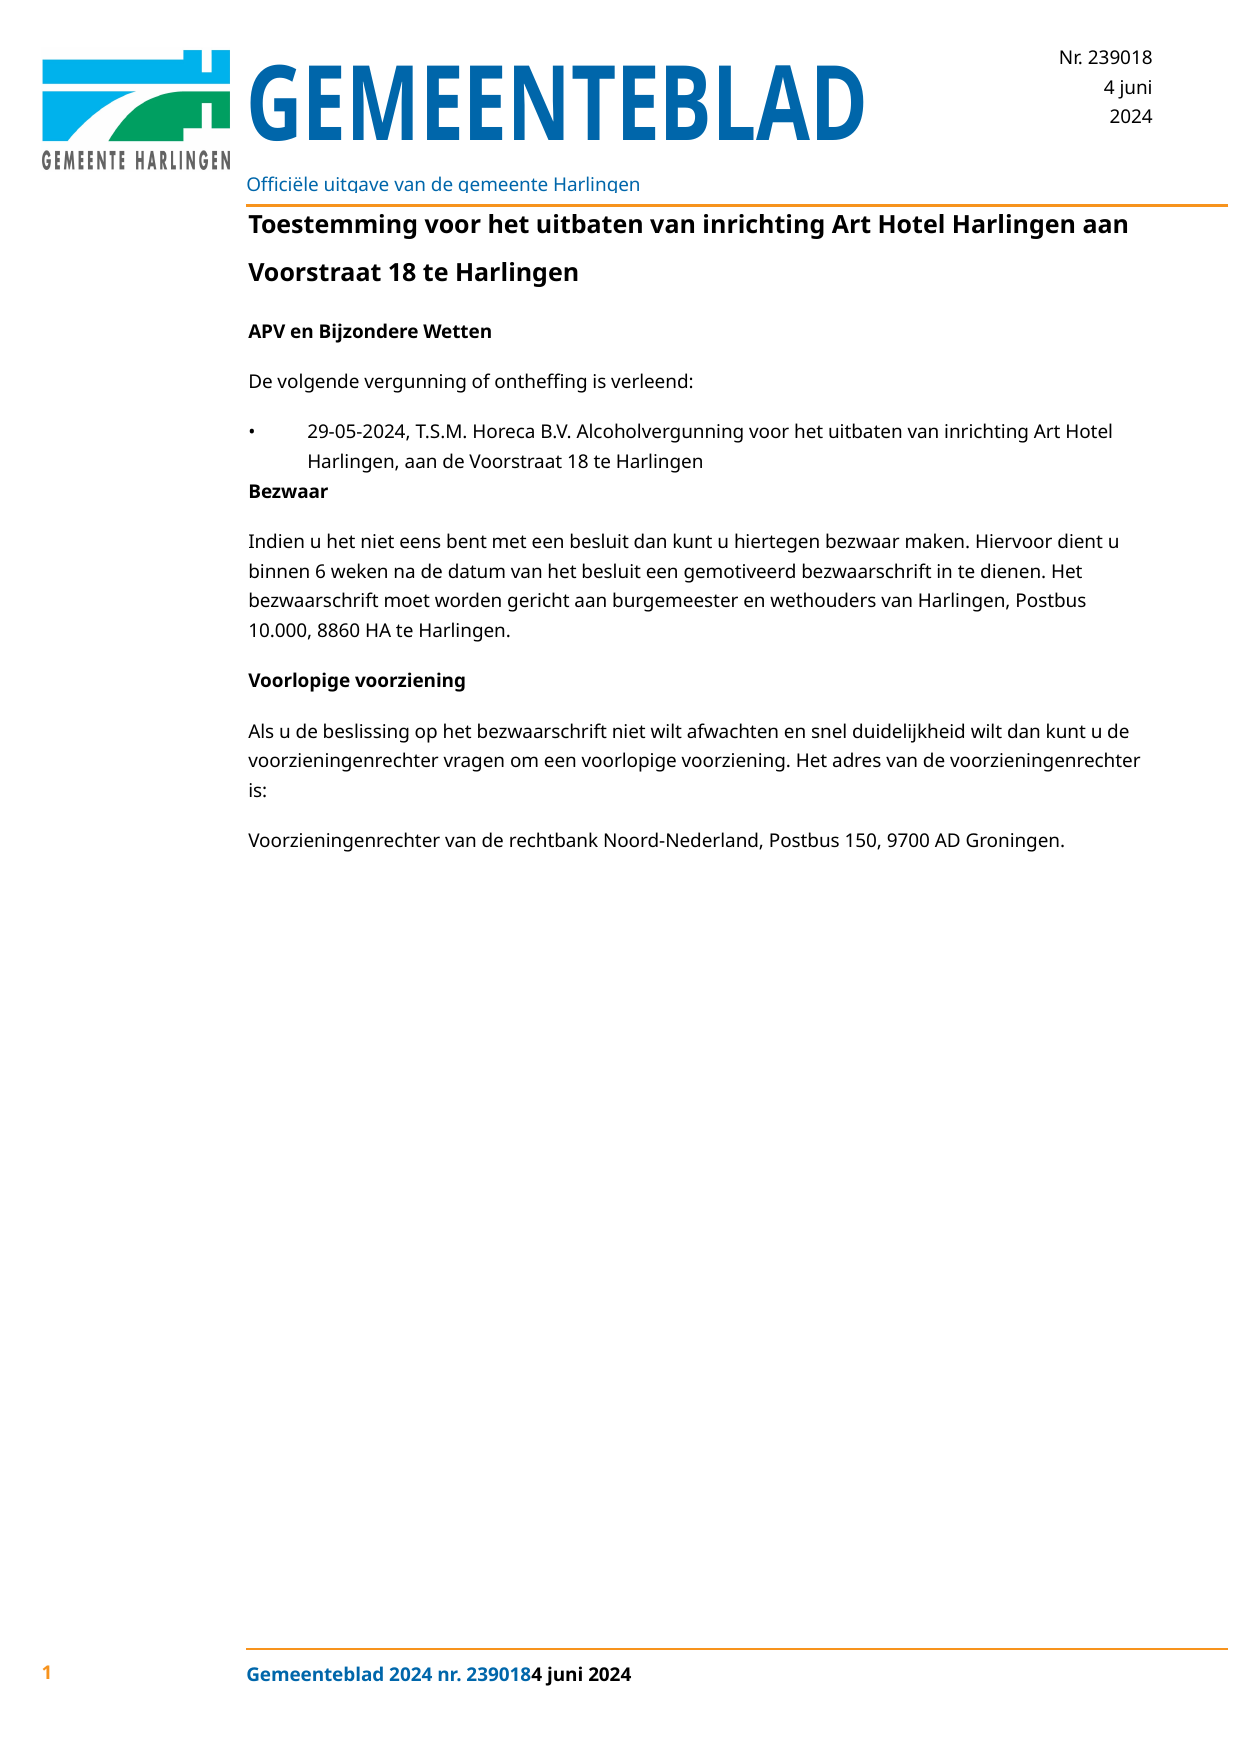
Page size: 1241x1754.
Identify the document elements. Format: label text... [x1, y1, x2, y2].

text Toestemming voor het uitbaten van inrichting Art Hotel Harlingen aan Voorstraat 18 te Harlingen [248, 207, 1152, 288]
list 29-05-2024, T.S.M. Horeca B.V. Alcoholvergunning voor het uitbaten van inrichting Art Hotel Harlingen, aan de Voorstraat 18 te Harlingen [248, 419, 1152, 474]
text De volgende vergunning of ontheffing is verleend: [248, 368, 1152, 394]
text Indien u het niet eens bent met een besluit dan kunt u hiertegen bezwaar maken. Hiervoor dient u binnen 6 weken na de datum van het besluit een gemotiveerd bezwaarschrift in te dienen. Het bezwaarschrift moet worden gericht aan burgemeester en wethouders van Harlingen, Postbus 10.000, 8860 HA te Harlingen. [248, 528, 1152, 643]
text Bezwaar [248, 478, 1152, 504]
text Als u de beslissing op het bezwaarschrift niet wilt afwachten en snel duidelijkheid wilt dan kunt u de voorzieningenrechter vragen om een voorlopige voorziening. Het adres van de voorzieningenrechter is: [248, 718, 1152, 803]
text Voorlopige voorziening [248, 667, 1152, 693]
picture [41, 47, 231, 172]
text APV en Bijzondere Wetten [248, 318, 1152, 344]
text Voorzieningenrechter van de rechtbank Noord-Nederland, Postbus 150, 9700 AD Groningen. [248, 827, 1152, 853]
